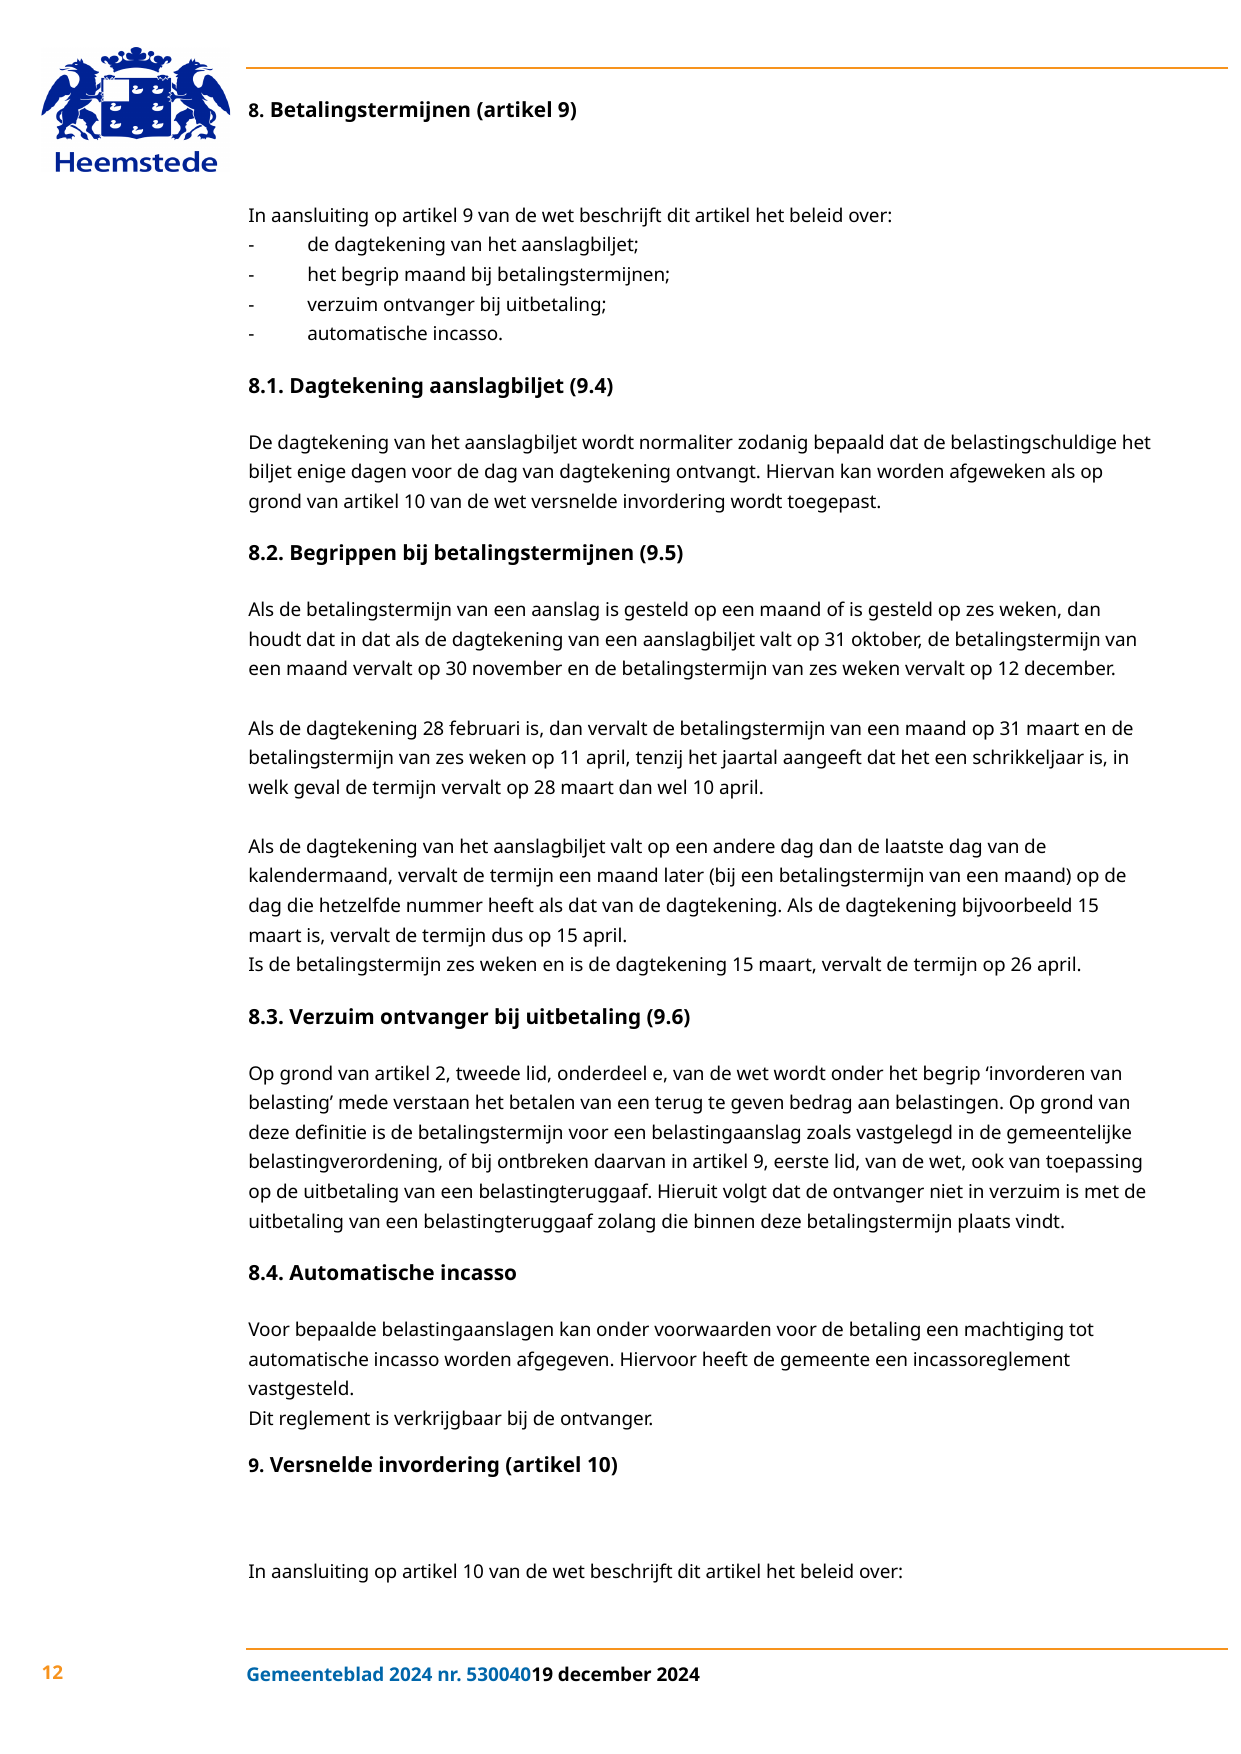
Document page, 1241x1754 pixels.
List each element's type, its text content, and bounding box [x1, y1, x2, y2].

text 8.4. Automatische incasso [248, 1258, 1152, 1287]
text 8. Betalingstermijnen (artikel 9) [248, 95, 1152, 123]
list verzuim ontvanger bij uitbetaling; [248, 291, 1152, 317]
text Op grond van artikel 2, tweede lid, onderdeel e, van de wet wordt onder het begrip ‘invorderen van belasting’ mede verstaan het betalen van een terug te geven bedrag aan belastingen. Op grond van deze definitie is de betalingstermijn voor een belastingaanslag zoals vastgelegd in de gemeentelijke belastingverordening, of bij ontbreken daarvan in artikel 9, eerste lid, van de wet, ook van toepassing op de uitbetaling van een belastingteruggaaf. Hieruit volgt dat de ontvanger niet in verzuim is met de uitbetaling van een belastingteruggaaf zolang die binnen deze betalingstermijn plaats vindt. [248, 1060, 1152, 1233]
text 8.2. Begrippen bij betalingstermijnen (9.5) [248, 538, 1152, 567]
text Als de dagtekening van het aanslagbiljet valt op een andere dag dan de laatste dag van de kalendermaand, vervalt de termijn een maand later (bij een betalingstermijn van een maand) op de dag die hetzelfde nummer heeft als dat van de dagtekening. Als de dagtekening bijvoorbeeld 15 maart is, vervalt de termijn dus op 15 april. [248, 833, 1152, 948]
picture [41, 47, 231, 172]
text Als de dagtekening 28 februari is, dan vervalt de betalingstermijn van een maand op 31 maart en de betalingstermijn van zes weken op 11 april, tenzij het jaartal aangeeft dat het een schrikkeljaar is, in welk geval de termijn vervalt op 28 maart dan wel 10 april. [248, 715, 1152, 800]
text 9. Versnelde invordering (artikel 10) [248, 1451, 1152, 1479]
text Voor bepaalde belastingaanslagen kan onder voorwaarden voor de betaling een machtiging tot automatische incasso worden afgegeven. Hiervoor heeft de gemeente een incassoreglement vastgesteld. [248, 1316, 1152, 1401]
list automatische incasso. [248, 320, 1152, 346]
text In aansluiting op artikel 10 van de wet beschrijft dit artikel het beleid over: [248, 1558, 1152, 1584]
text Is de betalingstermijn zes weken en is de dagtekening 15 maart, vervalt de termijn op 26 april. [248, 951, 1152, 977]
list de dagtekening van het aanslagbiljet; [248, 232, 1152, 257]
text De dagtekening van het aanslagbiljet wordt normaliter zodanig bepaald dat de belastingschuldige het biljet enige dagen voor de dag van dagtekening ontvangt. Hiervan kan worden afgeweken als op grond van artikel 10 van de wet versnelde invordering wordt toegepast. [248, 429, 1152, 514]
text 8.3. Verzuim ontvanger bij uitbetaling (9.6) [248, 1002, 1152, 1030]
text In aansluiting op artikel 9 van de wet beschrijft dit artikel het beleid over: [248, 202, 1152, 228]
list het begrip maand bij betalingstermijnen; [248, 261, 1152, 287]
text Dit reglement is verkrijgbaar bij de ontvanger. [248, 1405, 1152, 1431]
text 8.1. Dagtekening aanslagbiljet (9.4) [248, 371, 1152, 399]
text Als de betalingstermijn van een aanslag is gesteld op een maand of is gesteld op zes weken, dan houdt dat in dat als de dagtekening van een aanslagbiljet valt op 31 oktober, de betalingstermijn van een maand vervalt op 30 november en de betalingstermijn van zes weken vervalt op 12 december. [248, 596, 1152, 681]
